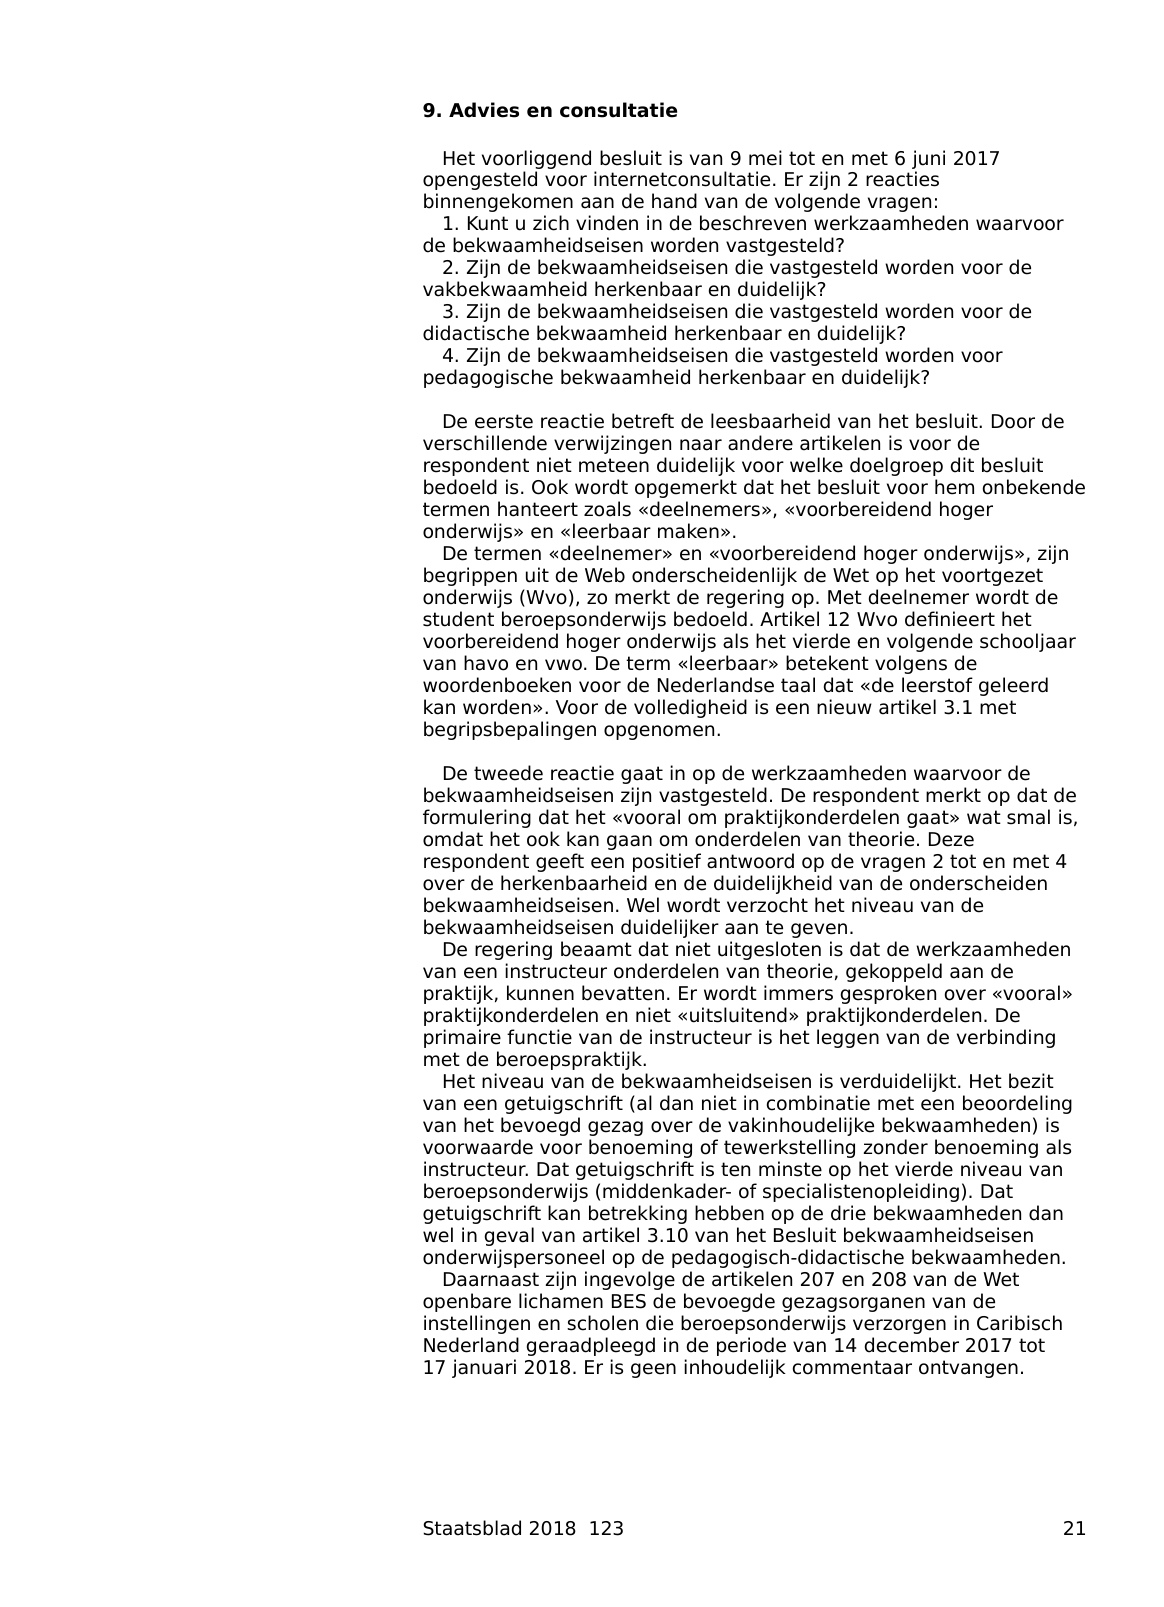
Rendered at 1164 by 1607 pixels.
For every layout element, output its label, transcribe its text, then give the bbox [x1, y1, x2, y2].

text De eerste reactie betreft de leesbaarheid van het besluit. Door de verschillende verwijzingen naar andere artikelen is voor de respondent niet meteen duidelijk voor welke doelgroep dit besluit bedoeld is. Ook wordt opgemerkt dat het besluit voor hem onbekende termen hanteert zoals «deelnemers», «voorbereidend hoger onderwijs» en «leerbaar maken». [422, 411, 1087, 543]
text Daarnaast zijn ingevolge de artikelen 207 en 208 van de Wet openbare lichamen BES de bevoegde gezagsorganen van de instellingen en scholen die beroepsonderwijs verzorgen in Caribisch Nederland geraadpleegd in de periode van 14 december 2017 tot 17 januari 2018. Er is geen inhoudelijk commentaar ontvangen. [422, 1269, 1087, 1379]
text De regering beaamt dat niet uitgesloten is dat de werkzaamheden van een instructeur onderdelen van theorie, gekoppeld aan de praktijk, kunnen bevatten. Er wordt immers gesproken over «vooral» praktijkonderdelen en niet «uitsluitend» praktijkonderdelen. De primaire functie van de instructeur is het leggen van de verbinding met de beroepspraktijk. [422, 939, 1087, 1071]
text Het niveau van de bekwaamheidseisen is verduidelijkt. Het bezit van een getuigschrift (al dan niet in combinatie met een beoordeling van het bevoegd gezag over de vakinhoudelijke bekwaamheden) is voorwaarde voor benoeming of tewerkstelling zonder benoeming als instructeur. Dat getuigschrift is ten minste op het vierde niveau van beroepsonderwijs (middenkader- of specialistenopleiding). Dat getuigschrift kan betrekking hebben op de drie bekwaamheden dan wel in geval van artikel 3.10 van het Besluit bekwaamheidseisen onderwijspersoneel op de pedagogisch-didactische bekwaamheden. [422, 1071, 1087, 1269]
subtitle 9. Advies en consultatie [422, 100, 1087, 122]
text 2. Zijn de bekwaamheidseisen die vastgesteld worden voor de vakbekwaamheid herkenbaar en duidelijk? [422, 257, 1087, 301]
text 4. Zijn de bekwaamheidseisen die vastgesteld worden voor pedagogische bekwaamheid herkenbaar en duidelijk? [422, 345, 1087, 389]
text De tweede reactie gaat in op de werkzaamheden waarvoor de bekwaamheidseisen zijn vastgesteld. De respondent merkt op dat de formulering dat het «vooral om praktijkonderdelen gaat» wat smal is, omdat het ook kan gaan om onderdelen van theorie. Deze respondent geeft een positief antwoord op de vragen 2 tot en met 4 over de herkenbaarheid en de duidelijkheid van de onderscheiden bekwaamheidseisen. Wel wordt verzocht het niveau van de bekwaamheidseisen duidelijker aan te geven. [422, 763, 1087, 939]
text Het voorliggend besluit is van 9 mei tot en met 6 juni 2017 opengesteld voor internetconsultatie. Er zijn 2 reacties binnengekomen aan de hand van de volgende vragen: [422, 147, 1087, 213]
text De termen «deelnemer» en «voorbereidend hoger onderwijs», zijn begrippen uit de Web onderscheidenlijk de Wet op het voortgezet onderwijs (Wvo), zo merkt de regering op. Met deelnemer wordt de student beroepsonderwijs bedoeld. Artikel 12 Wvo definieert het voorbereidend hoger onderwijs als het vierde en volgende schooljaar van havo en vwo. De term «leerbaar» betekent volgens de woordenboeken voor de Nederlandse taal dat «de leerstof geleerd kan worden». Voor de volledigheid is een nieuw artikel 3.1 met begripsbepalingen opgenomen. [422, 543, 1087, 741]
text 3. Zijn de bekwaamheidseisen die vastgesteld worden voor de didactische bekwaamheid herkenbaar en duidelijk? [422, 301, 1087, 345]
text 1. Kunt u zich vinden in de beschreven werkzaamheden waarvoor de bekwaamheidseisen worden vastgesteld? [422, 213, 1087, 257]
